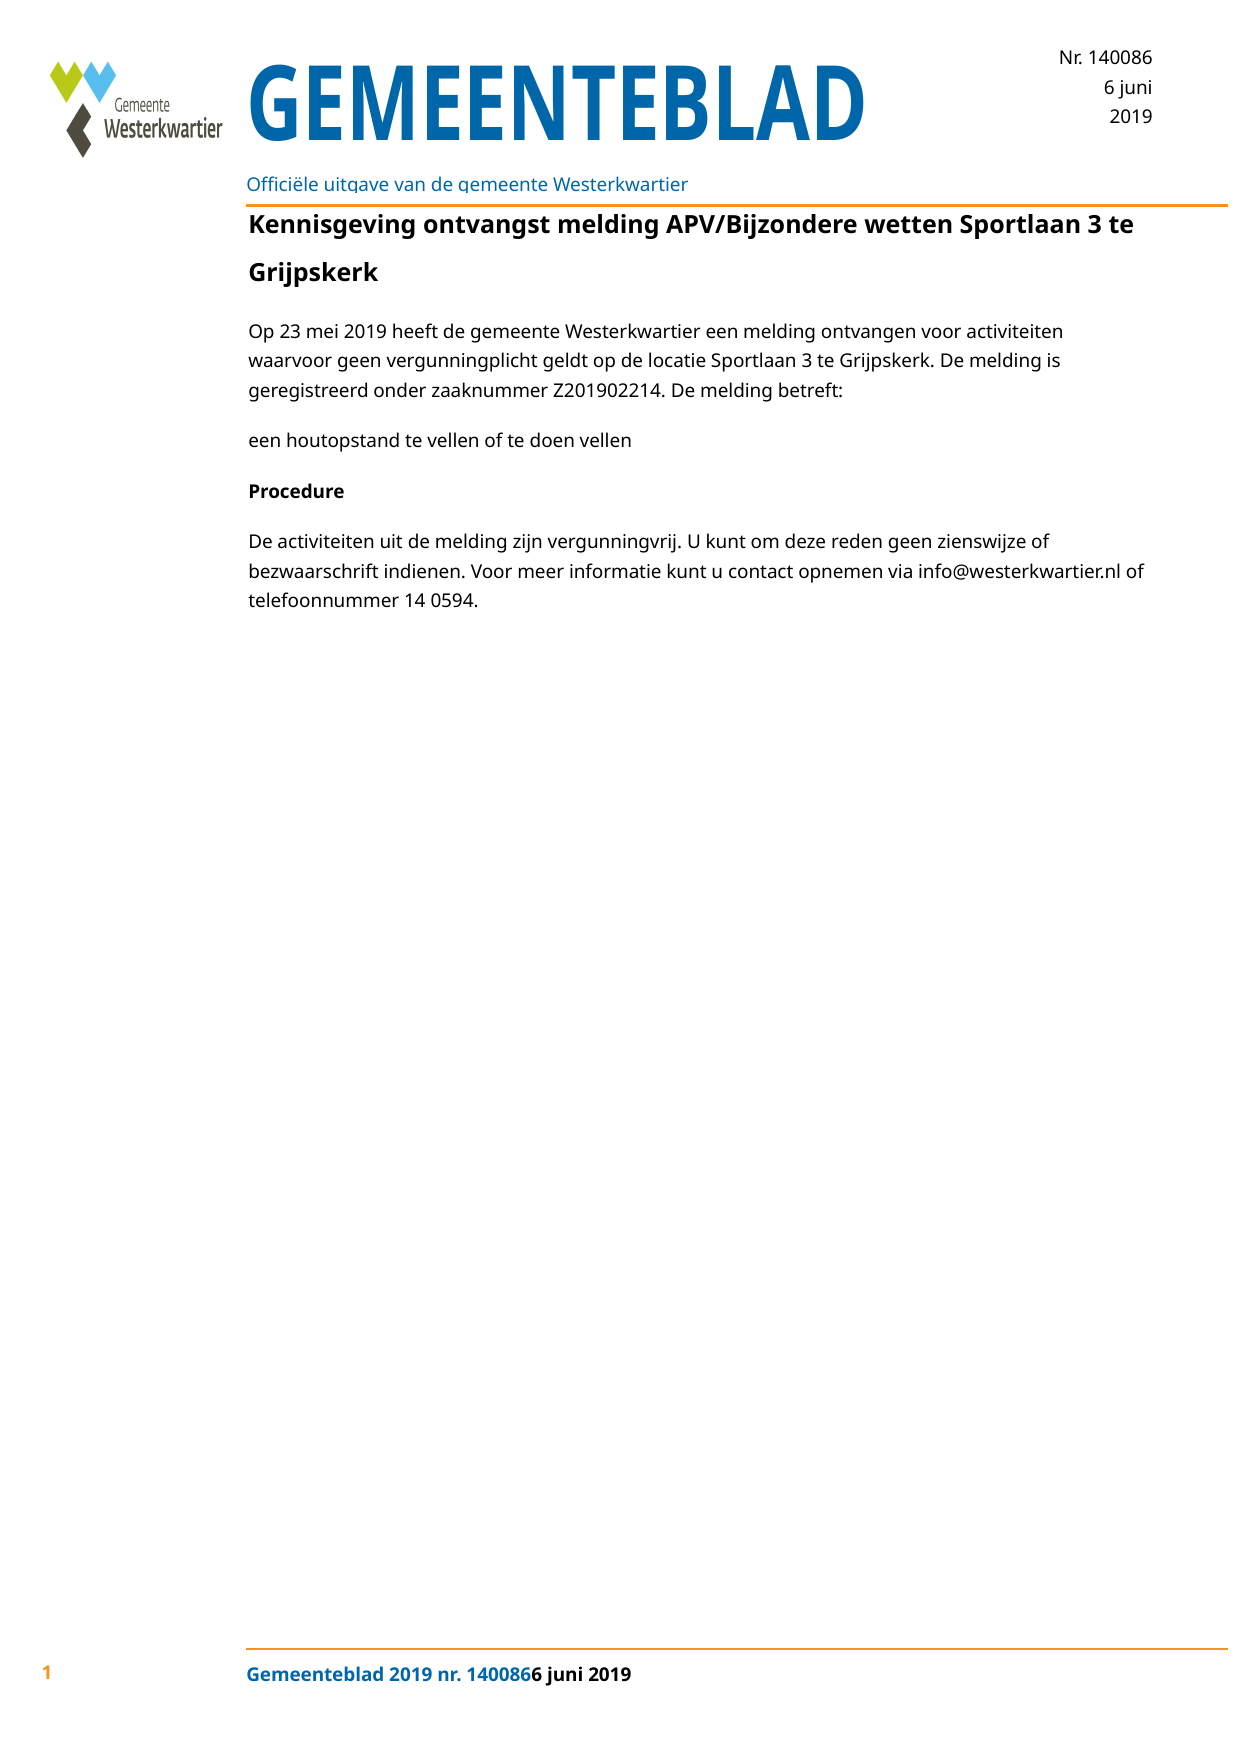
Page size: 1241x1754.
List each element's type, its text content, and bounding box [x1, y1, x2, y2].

text De activiteiten uit de melding zijn vergunningvrij. U kunt om deze reden geen zienswijze of bezwaarschrift indienen. Voor meer informatie kunt u contact opnemen via info@westerkwartier.nl of telefoonnummer 14 0594. [248, 528, 1152, 613]
text Procedure [248, 478, 1152, 504]
text een houtopstand te vellen of te doen vellen [248, 427, 1152, 453]
picture [41, 47, 231, 172]
text Kennisgeving ontvangst melding APV/Bijzondere wetten Sportlaan 3 te Grijpskerk [248, 207, 1152, 288]
text Op 23 mei 2019 heeft de gemeente Westerkwartier een melding ontvangen voor activiteiten waarvoor geen vergunningplicht geldt op de locatie Sportlaan 3 te Grijpskerk. De melding is geregistreerd onder zaaknummer Z201902214. De melding betreft: [248, 318, 1152, 403]
